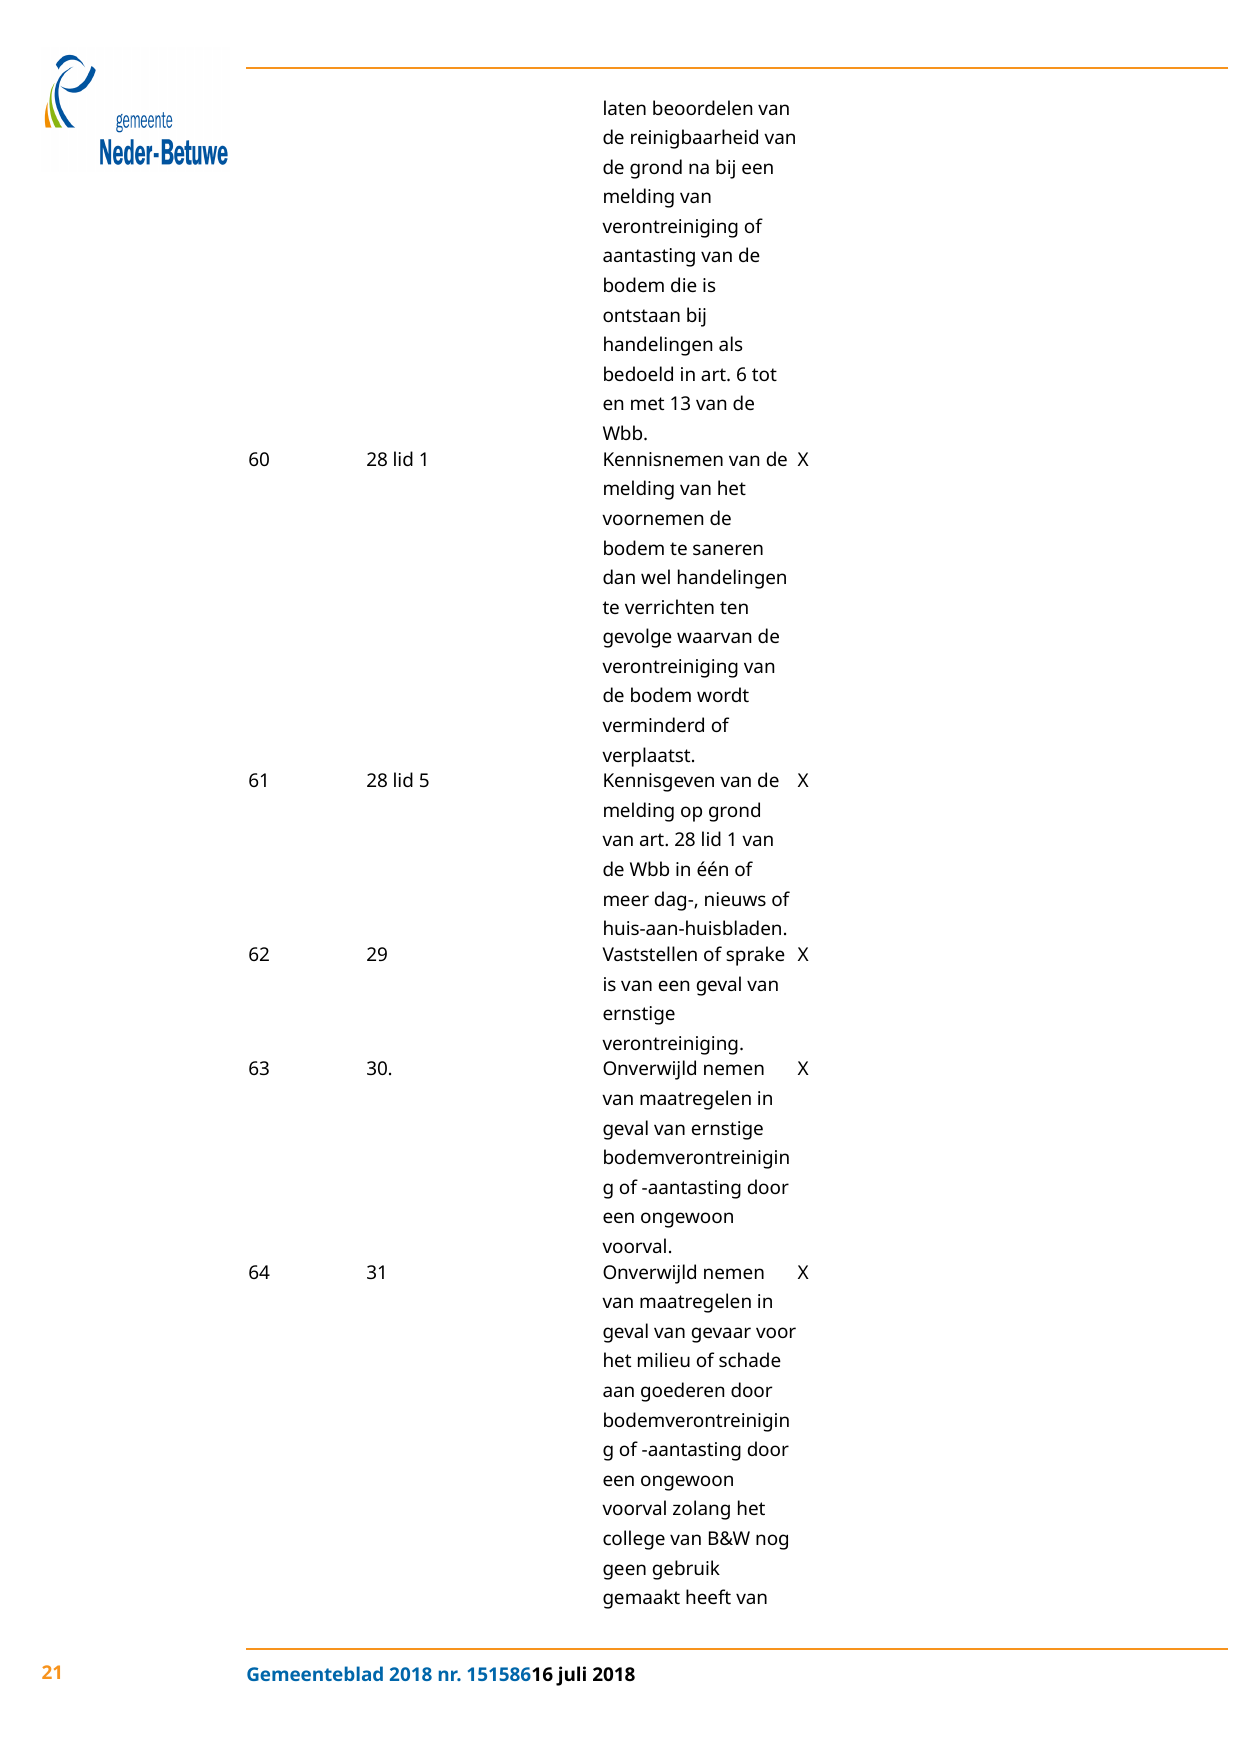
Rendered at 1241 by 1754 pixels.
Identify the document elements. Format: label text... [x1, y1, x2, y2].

table_cell 60 [248, 446, 366, 767]
table_cell [915, 1259, 1033, 1610]
table_cell 30. [366, 1056, 602, 1259]
table_cell X [797, 1259, 915, 1610]
table_cell laten beoordelen van de reinigbaarheid van de grond na bij een melding van verontreiniging of aantasting van de bodem die is ontstaan bij handelingen als bedoeld in art. 6 tot en met 13 van de Wbb. [602, 95, 797, 446]
table_cell 63 [248, 1056, 366, 1259]
table_cell X [797, 768, 915, 941]
table_cell 28 lid 5 [366, 768, 602, 941]
picture [41, 47, 231, 172]
table_cell [1034, 1259, 1152, 1610]
table_cell [915, 768, 1033, 941]
table_cell 29 [366, 941, 602, 1056]
table_cell X [797, 941, 915, 1056]
table_cell Vaststellen of sprake is van een geval van ernstige verontreiniging. [602, 941, 797, 1056]
table_cell [797, 95, 915, 446]
table_cell Kennisgeven van de melding op grond van art. 28 lid 1 van de Wbb in één of meer dag-, nieuws of huis-aan-huisbladen. [602, 768, 797, 941]
table_cell 62 [248, 941, 366, 1056]
table_cell [1034, 446, 1152, 767]
table_cell 64 [248, 1259, 366, 1610]
table_cell [1034, 941, 1152, 1056]
table_cell [915, 941, 1033, 1056]
table_cell Kennisnemen van de melding van het voornemen de bodem te saneren dan wel handelingen te verrichten ten gevolge waarvan de verontreiniging van de bodem wordt verminderd of verplaatst. [602, 446, 797, 767]
table_cell Onverwijld nemen van maatregelen in geval van ernstige bodemverontreiniging of -aantasting door een ongewoon voorval. [602, 1056, 797, 1259]
table_cell [1034, 95, 1152, 446]
table_cell 61 [248, 768, 366, 941]
table_cell [248, 95, 366, 446]
table_cell Onverwijld nemen van maatregelen in geval van gevaar voor het milieu of schade aan goederen door bodemverontreiniging of -aantasting door een ongewoon voorval zolang het college van B&W nog geen gebruik gemaakt heeft van [602, 1259, 797, 1610]
table_cell X [797, 1056, 915, 1259]
table_cell [915, 446, 1033, 767]
table_cell [1034, 768, 1152, 941]
table_cell X [797, 446, 915, 767]
table_cell [915, 1056, 1033, 1259]
table_cell [366, 95, 602, 446]
table_cell [915, 95, 1033, 446]
table_cell 31 [366, 1259, 602, 1610]
table_cell [1034, 1056, 1152, 1259]
table_cell 28 lid 1 [366, 446, 602, 767]
